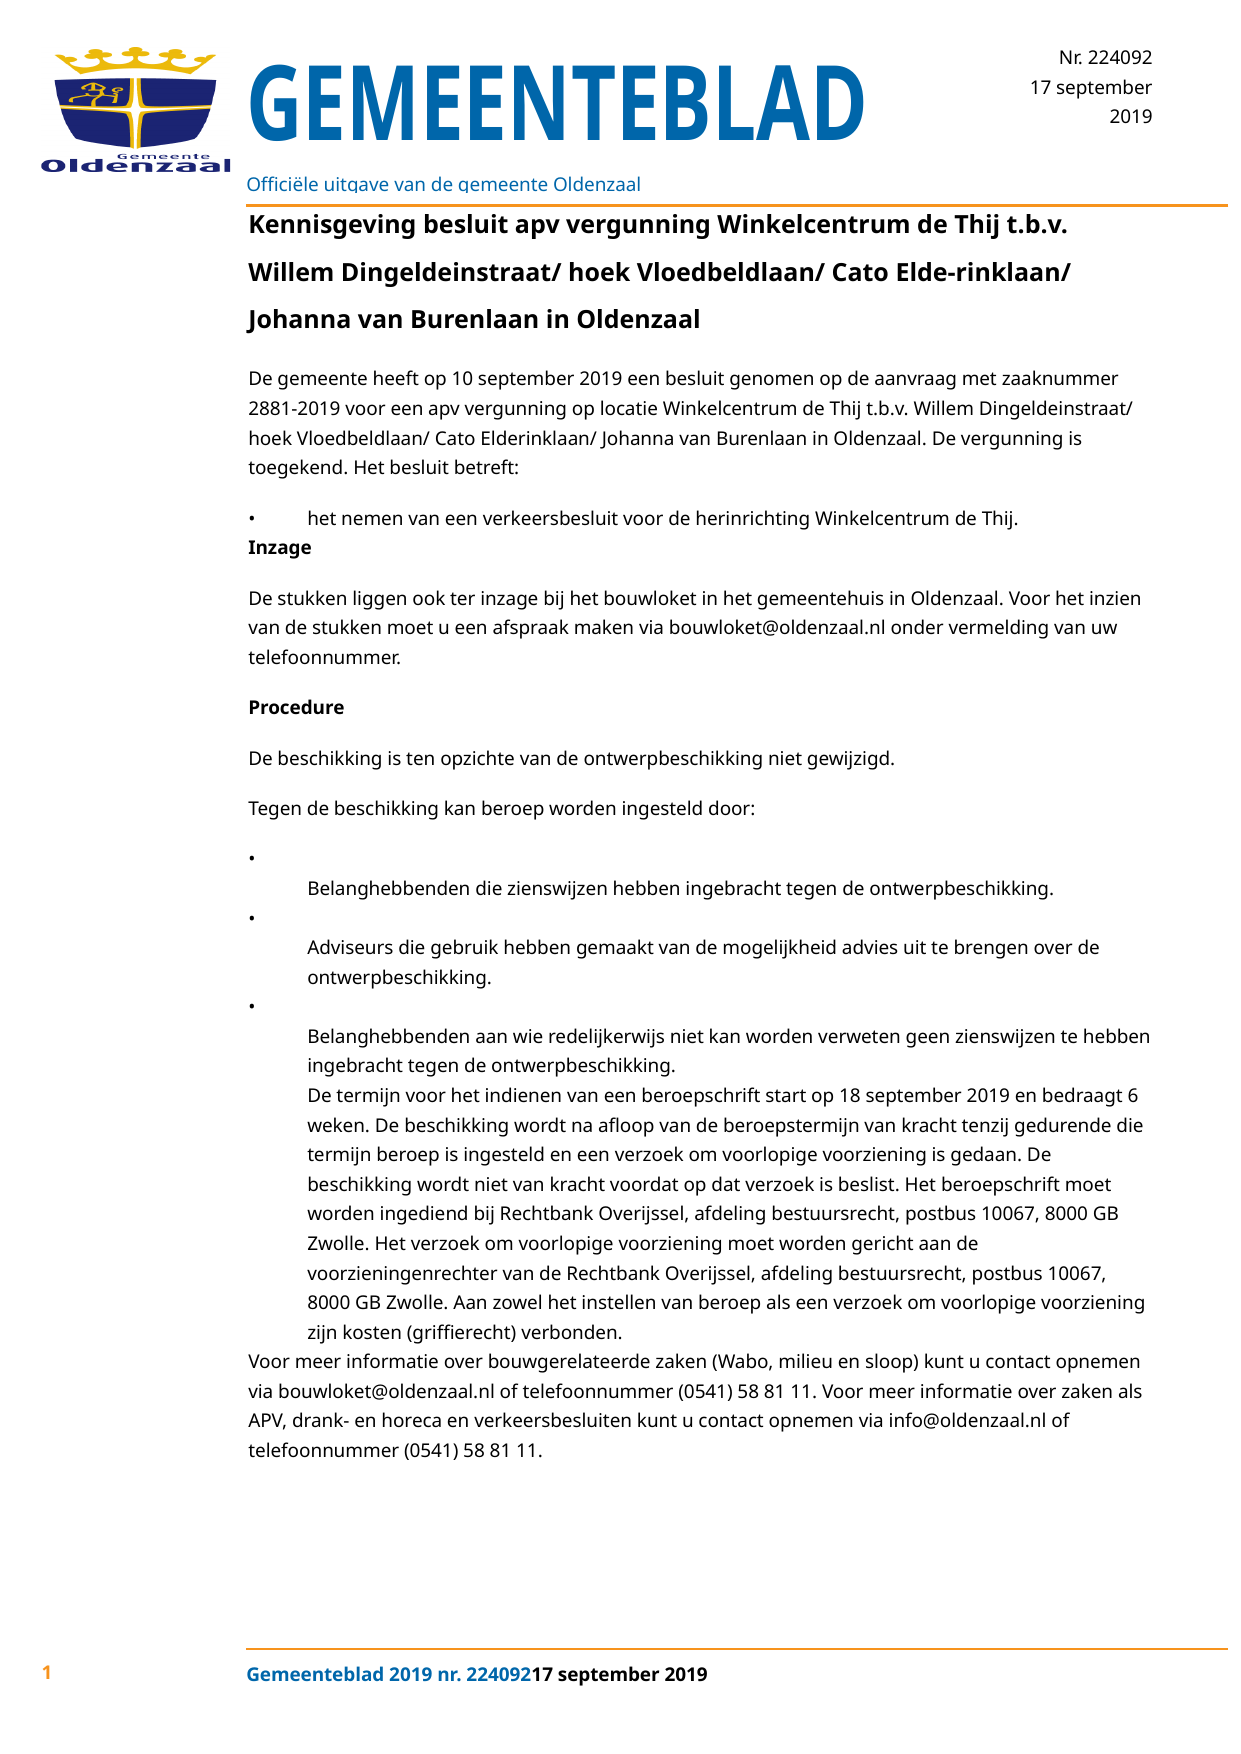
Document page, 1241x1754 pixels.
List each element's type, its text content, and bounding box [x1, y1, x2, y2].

picture [41, 47, 231, 172]
text De beschikking is ten opzichte van de ontwerpbeschikking niet gewijzigd. [248, 745, 1152, 770]
text Tegen de beschikking kan beroep worden ingesteld door: [248, 795, 1152, 821]
text Voor meer informatie over bouwgerelateerde zaken (Wabo, milieu en sloop) kunt u contact opnemen via bouwloket@oldenzaal.nl of telefoonnummer (0541) 58 81 11. Voor meer informatie over zaken als APV, drank- en horeca en verkeersbesluiten kunt u contact opnemen via info@oldenzaal.nl of telefoonnummer (0541) 58 81 11. [248, 1348, 1152, 1463]
list Adviseurs die gebruik hebben gemaakt van de mogelijkheid advies uit te brengen over de ontwerpbeschikking. [248, 934, 1152, 989]
text Kennisgeving besluit apv vergunning Winkelcentrum de Thij t.b.v. Willem Dingeldeinstraat/ hoek Vloedbeldlaan/ Cato Elde-rinklaan/ Johanna van Burenlaan in Oldenzaal [248, 207, 1152, 336]
list Belanghebbenden die zienswijzen hebben ingebracht tegen de ontwerpbeschikking. [248, 875, 1152, 901]
text Procedure [248, 694, 1152, 720]
list het nemen van een verkeersbesluit voor de herinrichting Winkelcentrum de Thij. [248, 505, 1152, 530]
list De termijn voor het indienen van een beroepschrift start op 18 september 2019 en bedraagt 6 weken. De beschikking wordt na afloop van de beroepstermijn van kracht tenzij gedurende die termijn beroep is ingesteld en een verzoek om voorlopige voorziening is gedaan. De beschikking wordt niet van kracht voordat op dat verzoek is beslist. Het beroepschrift moet worden ingediend bij Rechtbank Overijssel, afdeling bestuursrecht, postbus 10067, 8000 GB Zwolle. Het verzoek om voorlopige voorziening moet worden gericht aan de voorzieningenrechter van de Rechtbank Overijssel, afdeling bestuursrecht, postbus 10067, 8000 GB Zwolle. Aan zowel het instellen van beroep als een verzoek om voorlopige voorziening zijn kosten (griffierecht) verbonden. [248, 1082, 1152, 1344]
text Inzage [248, 534, 1152, 560]
list Belanghebbenden aan wie redelijkerwijs niet kan worden verweten geen zienswijzen te hebben ingebracht tegen de ontwerpbeschikking. [248, 1023, 1152, 1078]
text De gemeente heeft op 10 september 2019 een besluit genomen op de aanvraag met zaaknummer 2881-2019 voor een apv vergunning op locatie Winkelcentrum de Thij t.b.v. Willem Dingeldeinstraat/ hoek Vloedbeldlaan/ Cato Elderinklaan/ Johanna van Burenlaan in Oldenzaal. De vergunning is toegekend. Het besluit betreft: [248, 366, 1152, 480]
text De stukken liggen ook ter inzage bij het bouwloket in het gemeentehuis in Oldenzaal. Voor het inzien van de stukken moet u een afspraak maken via bouwloket@oldenzaal.nl onder vermelding van uw telefoonnummer. [248, 585, 1152, 669]
